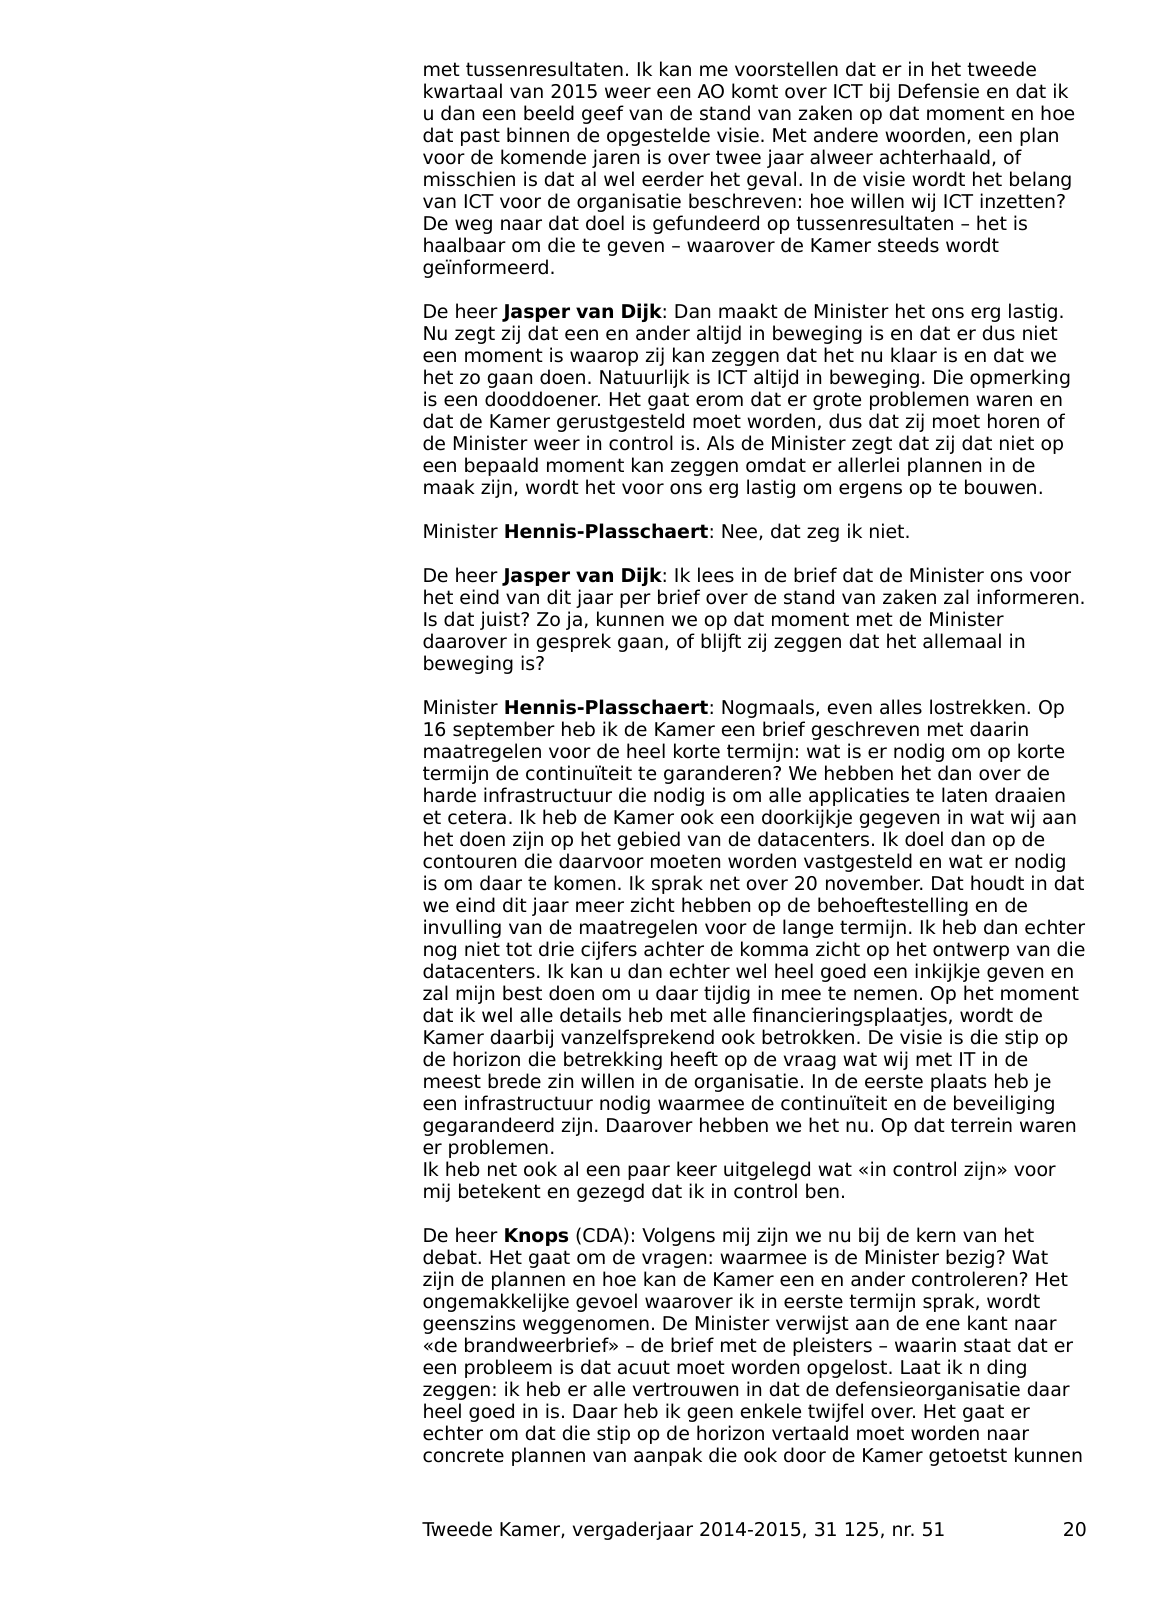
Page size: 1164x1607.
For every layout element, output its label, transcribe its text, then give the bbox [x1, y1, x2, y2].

text Ik heb net ook al een paar keer uitgelegd wat «in control zijn» voor mij betekent en gezegd dat ik in control ben. [422, 1159, 1087, 1203]
text De heer Knops (CDA): Volgens mij zijn we nu bij de kern van het debat. Het gaat om de vragen: waarmee is de Minister bezig? Wat zijn de plannen en hoe kan de Kamer een en ander controleren? Het ongemakkelijke gevoel waarover ik in eerste termijn sprak, wordt geenszins weggenomen. De Minister verwijst aan de ene kant naar «de brandweerbrief» – de brief met de pleisters – waarin staat dat er een probleem is dat acuut moet worden opgelost. Laat ik n ding zeggen: ik heb er alle vertrouwen in dat de defensieorganisatie daar heel goed in is. Daar heb ik geen enkele twijfel over. Het gaat er echter om dat die stip op de horizon vertaald moet worden naar concrete plannen van aanpak die ook door de Kamer getoetst kunnen [422, 1225, 1087, 1467]
text Minister Hennis-Plasschaert: Nee, dat zeg ik niet. [422, 521, 1087, 543]
text De heer Jasper van Dijk: Ik lees in de brief dat de Minister ons voor het eind van dit jaar per brief over de stand van zaken zal informeren. Is dat juist? Zo ja, kunnen we op dat moment met de Minister daarover in gesprek gaan, of blijft zij zeggen dat het allemaal in beweging is? [422, 565, 1087, 675]
text De heer Jasper van Dijk: Dan maakt de Minister het ons erg lastig. Nu zegt zij dat een en ander altijd in beweging is en dat er dus niet een moment is waarop zij kan zeggen dat het nu klaar is en dat we het zo gaan doen. Natuurlijk is ICT altijd in beweging. Die opmerking is een dooddoener. Het gaat erom dat er grote problemen waren en dat de Kamer gerustgesteld moet worden, dus dat zij moet horen of de Minister weer in control is. Als de Minister zegt dat zij dat niet op een bepaald moment kan zeggen omdat er allerlei plannen in de maak zijn, wordt het voor ons erg lastig om ergens op te bouwen. [422, 301, 1087, 499]
text Minister Hennis-Plasschaert: Nogmaals, even alles lostrekken. Op 16 september heb ik de Kamer een brief geschreven met daarin maatregelen voor de heel korte termijn: wat is er nodig om op korte termijn de continuïteit te garanderen? We hebben het dan over de harde infrastructuur die nodig is om alle applicaties te laten draaien et cetera. Ik heb de Kamer ook een doorkijkje gegeven in wat wij aan het doen zijn op het gebied van de datacenters. Ik doel dan op de contouren die daarvoor moeten worden vastgesteld en wat er nodig is om daar te komen. Ik sprak net over 20 november. Dat houdt in dat we eind dit jaar meer zicht hebben op de behoeftestelling en de invulling van de maatregelen voor de lange termijn. Ik heb dan echter nog niet tot drie cijfers achter de komma zicht op het ontwerp van die datacenters. Ik kan u dan echter wel heel goed een inkijkje geven en zal mijn best doen om u daar tijdig in mee te nemen. Op het moment dat ik wel alle details heb met alle financieringsplaatjes, wordt de Kamer daarbij vanzelfsprekend ook betrokken. De visie is die stip op de horizon die betrekking heeft op de vraag wat wij met IT in de meest brede zin willen in de organisatie. In de eerste plaats heb je een infrastructuur nodig waarmee de continuïteit en de beveiliging gegarandeerd zijn. Daarover hebben we het nu. Op dat terrein waren er problemen. [422, 697, 1087, 1159]
text met tussenresultaten. Ik kan me voorstellen dat er in het tweede kwartaal van 2015 weer een AO komt over ICT bij Defensie en dat ik u dan een beeld geef van de stand van zaken op dat moment en hoe dat past binnen de opgestelde visie. Met andere woorden, een plan voor de komende jaren is over twee jaar alweer achterhaald, of misschien is dat al wel eerder het geval. In de visie wordt het belang van ICT voor de organisatie beschreven: hoe willen wij ICT inzetten? De weg naar dat doel is gefundeerd op tussenresultaten – het is haalbaar om die te geven – waarover de Kamer steeds wordt geïnformeerd. [422, 59, 1087, 279]
